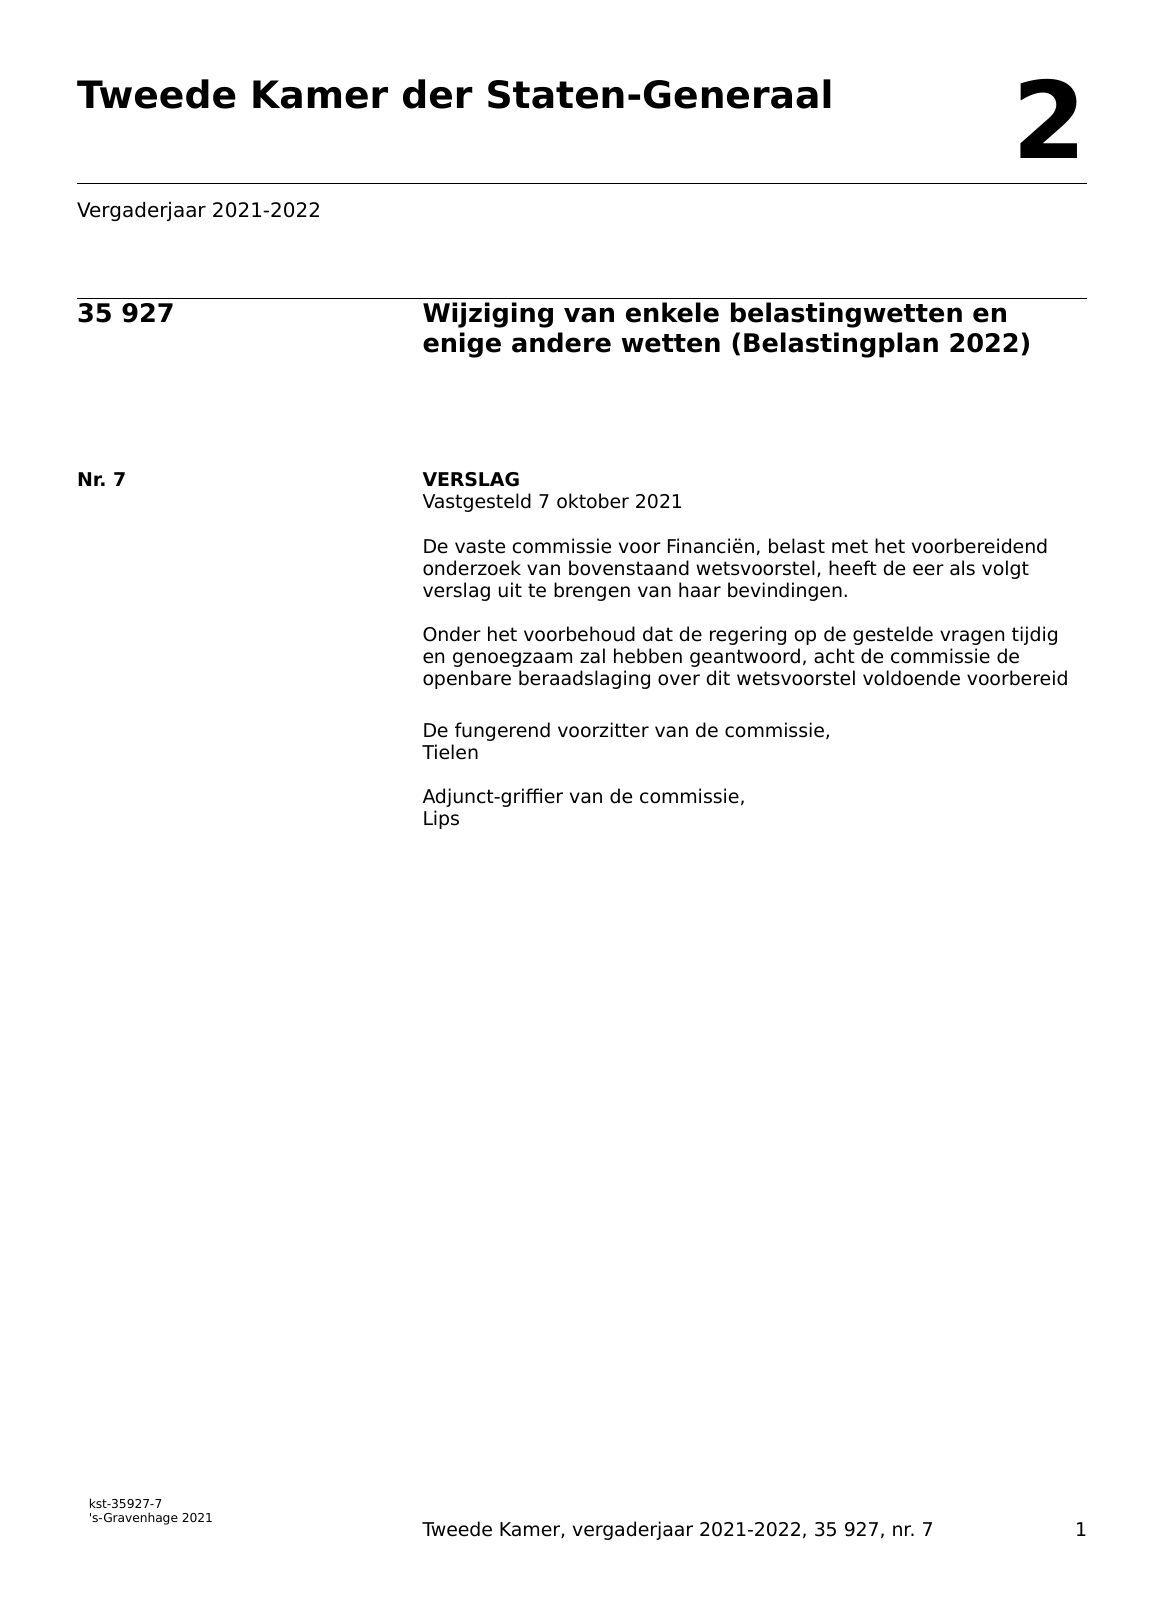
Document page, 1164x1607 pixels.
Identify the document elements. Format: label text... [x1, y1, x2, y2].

text Vastgesteld 7 oktober 2021 [422, 491, 1087, 513]
table_header 2 [886, 59, 1087, 183]
text Adjunct-griffier van de commissie, Lips [422, 786, 1087, 830]
text De vaste commissie voor Financiën, belast met het voorbereidend onderzoek van bovenstaand wetsvoorstel, heeft de eer als volgt verslag uit te brengen van haar bevindingen. [422, 536, 1087, 601]
text 's-Gravenhage 2021 [88, 1511, 323, 1525]
text De fungerend voorzitter van de commissie, Tielen [422, 719, 1087, 763]
subtitle Nr. 7 VERSLAG [77, 469, 1087, 491]
text kst-35927-7 [88, 1497, 323, 1511]
subtitle 35 927 Wijziging van enkele belastingwetten en enige andere wetten (Belastingplan 2022) [77, 299, 1087, 358]
table_cell Vergaderjaar 2021-2022 [77, 184, 1087, 298]
text Onder het voorbehoud dat de regering op de gestelde vragen tijdig en genoegzaam zal hebben geantwoord, acht de commissie de openbare beraadslaging over dit wetsvoorstel voldoende voorbereid [422, 624, 1087, 689]
table_header Tweede Kamer der Staten-Generaal [77, 59, 886, 183]
